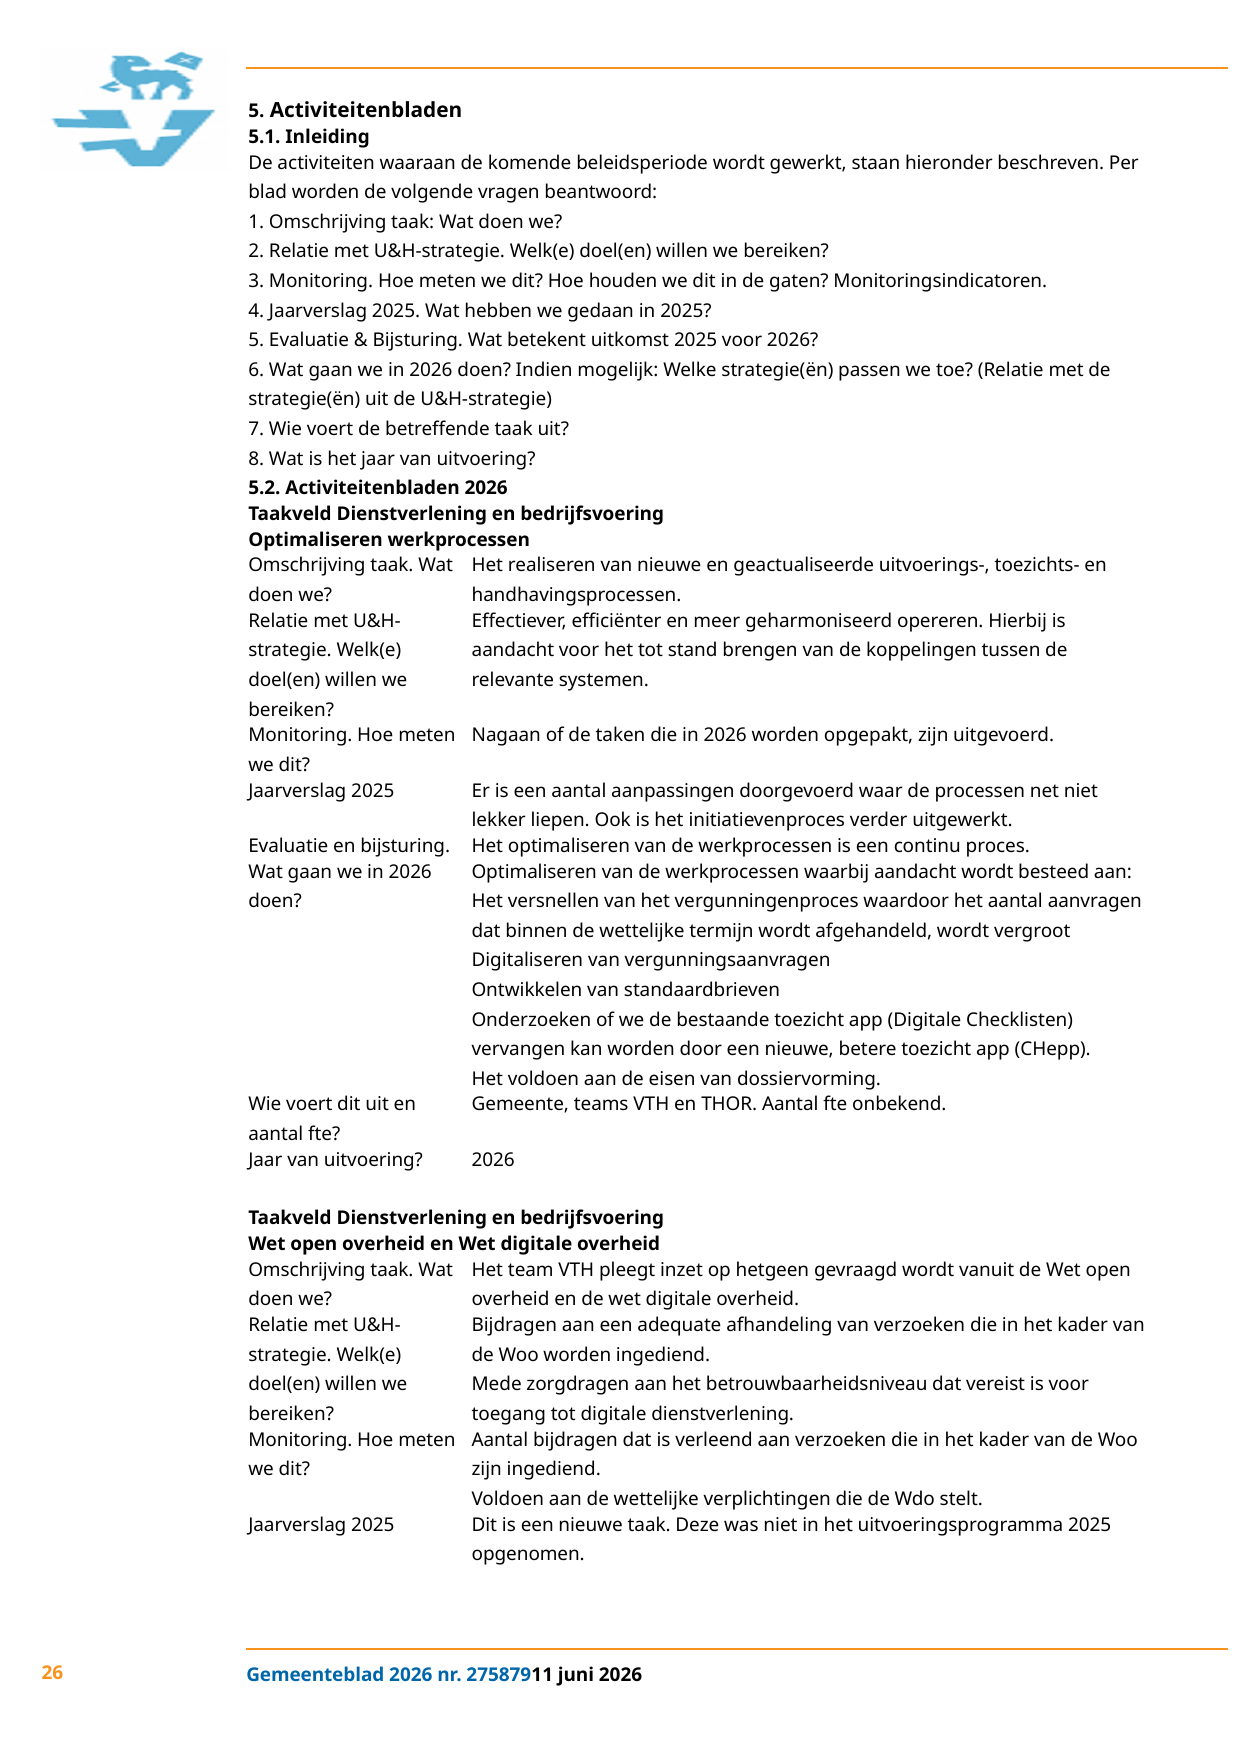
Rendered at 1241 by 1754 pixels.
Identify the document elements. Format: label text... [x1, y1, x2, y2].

table_cell Wat gaan we in 2026 doen? [248, 858, 471, 1091]
table_cell Effectiever, efficiënter en meer geharmoniseerd opereren. Hierbij is aandacht voor het tot stand brengen van de koppelingen tussen de relevante systemen. [471, 607, 1152, 721]
table_cell Jaarverslag 2025 [248, 777, 471, 832]
text De activiteiten waaraan de komende beleidsperiode wordt gewerkt, staan hieronder beschreven. Per blad worden de volgende vragen beantwoord: [248, 149, 1152, 204]
text 6. Wat gaan we in 2026 doen? Indien mogelijk: Welke strategie(ën) passen we toe? (Relatie met de strategie(ën) uit de U&H-strategie) [248, 356, 1152, 411]
table_cell Er is een aantal aanpassingen doorgevoerd waar de processen net niet lekker liepen. Ook is het initiatievenproces verder uitgewerkt. [471, 777, 1152, 832]
table_cell Dit is een nieuwe taak. Deze was niet in het uitvoeringsprogramma 2025 opgenomen. [471, 1511, 1152, 1566]
table_cell Optimaliseren van de werkprocessen waarbij aandacht wordt besteed aan: Het versnellen van het vergunningenproces waardoor het aantal aanvragen dat binnen de wettelijke termijn wordt afgehandeld, wordt vergroot Digitaliseren van vergunningsaanvragen Ontwikkelen van standaardbrieven Onderzoeken of we de bestaande toezicht app (Digitale Checklisten) vervangen kan worden door een nieuwe, betere toezicht app (CHepp). Het voldoen aan de eisen van dossiervorming. [471, 858, 1152, 1091]
table_cell Jaarverslag 2025 [248, 1511, 471, 1566]
table_cell Nagaan of de taken die in 2026 worden opgepakt, zijn uitgevoerd. [471, 721, 1152, 777]
table_cell 2026 [471, 1146, 1152, 1172]
text 5. Activiteitenbladen [248, 95, 1152, 123]
text 5. Evaluatie & Bijsturing. Wat betekent uitkomst 2025 voor 2026? [248, 326, 1152, 352]
table_cell Het team VTH pleegt inzet op hetgeen gevraagd wordt vanuit de Wet open overheid en de wet digitale overheid. [471, 1256, 1152, 1311]
table_cell Evaluatie en bijsturing. [248, 832, 471, 858]
table_cell Monitoring. Hoe meten we dit? [248, 721, 471, 777]
table_cell Wet open overheid en Wet digitale overheid [248, 1230, 1152, 1256]
table_cell Wie voert dit uit en aantal fte? [248, 1091, 471, 1146]
text 1. Omschrijving taak: Wat doen we? [248, 208, 1152, 234]
text 3. Monitoring. Hoe meten we dit? Hoe houden we dit in de gaten? Monitoringsindicatoren. [248, 267, 1152, 293]
table_cell Omschrijving taak. Wat doen we? [248, 552, 471, 607]
table_cell Het realiseren van nieuwe en geactualiseerde uitvoerings-, toezichts- en handhavingsprocessen. [471, 552, 1152, 607]
text 7. Wie voert de betreffende taak uit? [248, 415, 1152, 441]
table_cell Monitoring. Hoe meten we dit? [248, 1426, 471, 1511]
text 4. Jaarverslag 2025. Wat hebben we gedaan in 2025? [248, 297, 1152, 323]
table_cell Jaar van uitvoering? [248, 1146, 471, 1172]
table_cell Optimaliseren werkprocessen [248, 526, 1152, 552]
table_cell Relatie met U&H-strategie. Welk(e) doel(en) willen we bereiken? [248, 607, 471, 721]
table_header Taakveld Dienstverlening en bedrijfsvoering [248, 500, 1152, 526]
picture [41, 47, 231, 172]
text 8. Wat is het jaar van uitvoering? [248, 445, 1152, 471]
text 5.1. Inleiding [248, 123, 1152, 149]
table_cell Bijdragen aan een adequate afhandeling van verzoeken die in het kader van de Woo worden ingediend. Mede zorgdragen aan het betrouwbaarheidsniveau dat vereist is voor toegang tot digitale dienstverlening. [471, 1311, 1152, 1426]
text 2. Relatie met U&H-strategie. Welk(e) doel(en) willen we bereiken? [248, 238, 1152, 263]
table_cell Relatie met U&H-strategie. Welk(e) doel(en) willen we bereiken? [248, 1311, 471, 1426]
text 5.2. Activiteitenbladen 2026 [248, 474, 1152, 500]
table_header Taakveld Dienstverlening en bedrijfsvoering [248, 1205, 1152, 1230]
table_cell Het optimaliseren van de werkprocessen is een continu proces. [471, 832, 1152, 858]
table_cell Gemeente, teams VTH en THOR. Aantal fte onbekend. [471, 1091, 1152, 1146]
table_cell Omschrijving taak. Wat doen we? [248, 1256, 471, 1311]
table_cell Aantal bijdragen dat is verleend aan verzoeken die in het kader van de Woo zijn ingediend. Voldoen aan de wettelijke verplichtingen die de Wdo stelt. [471, 1426, 1152, 1511]
